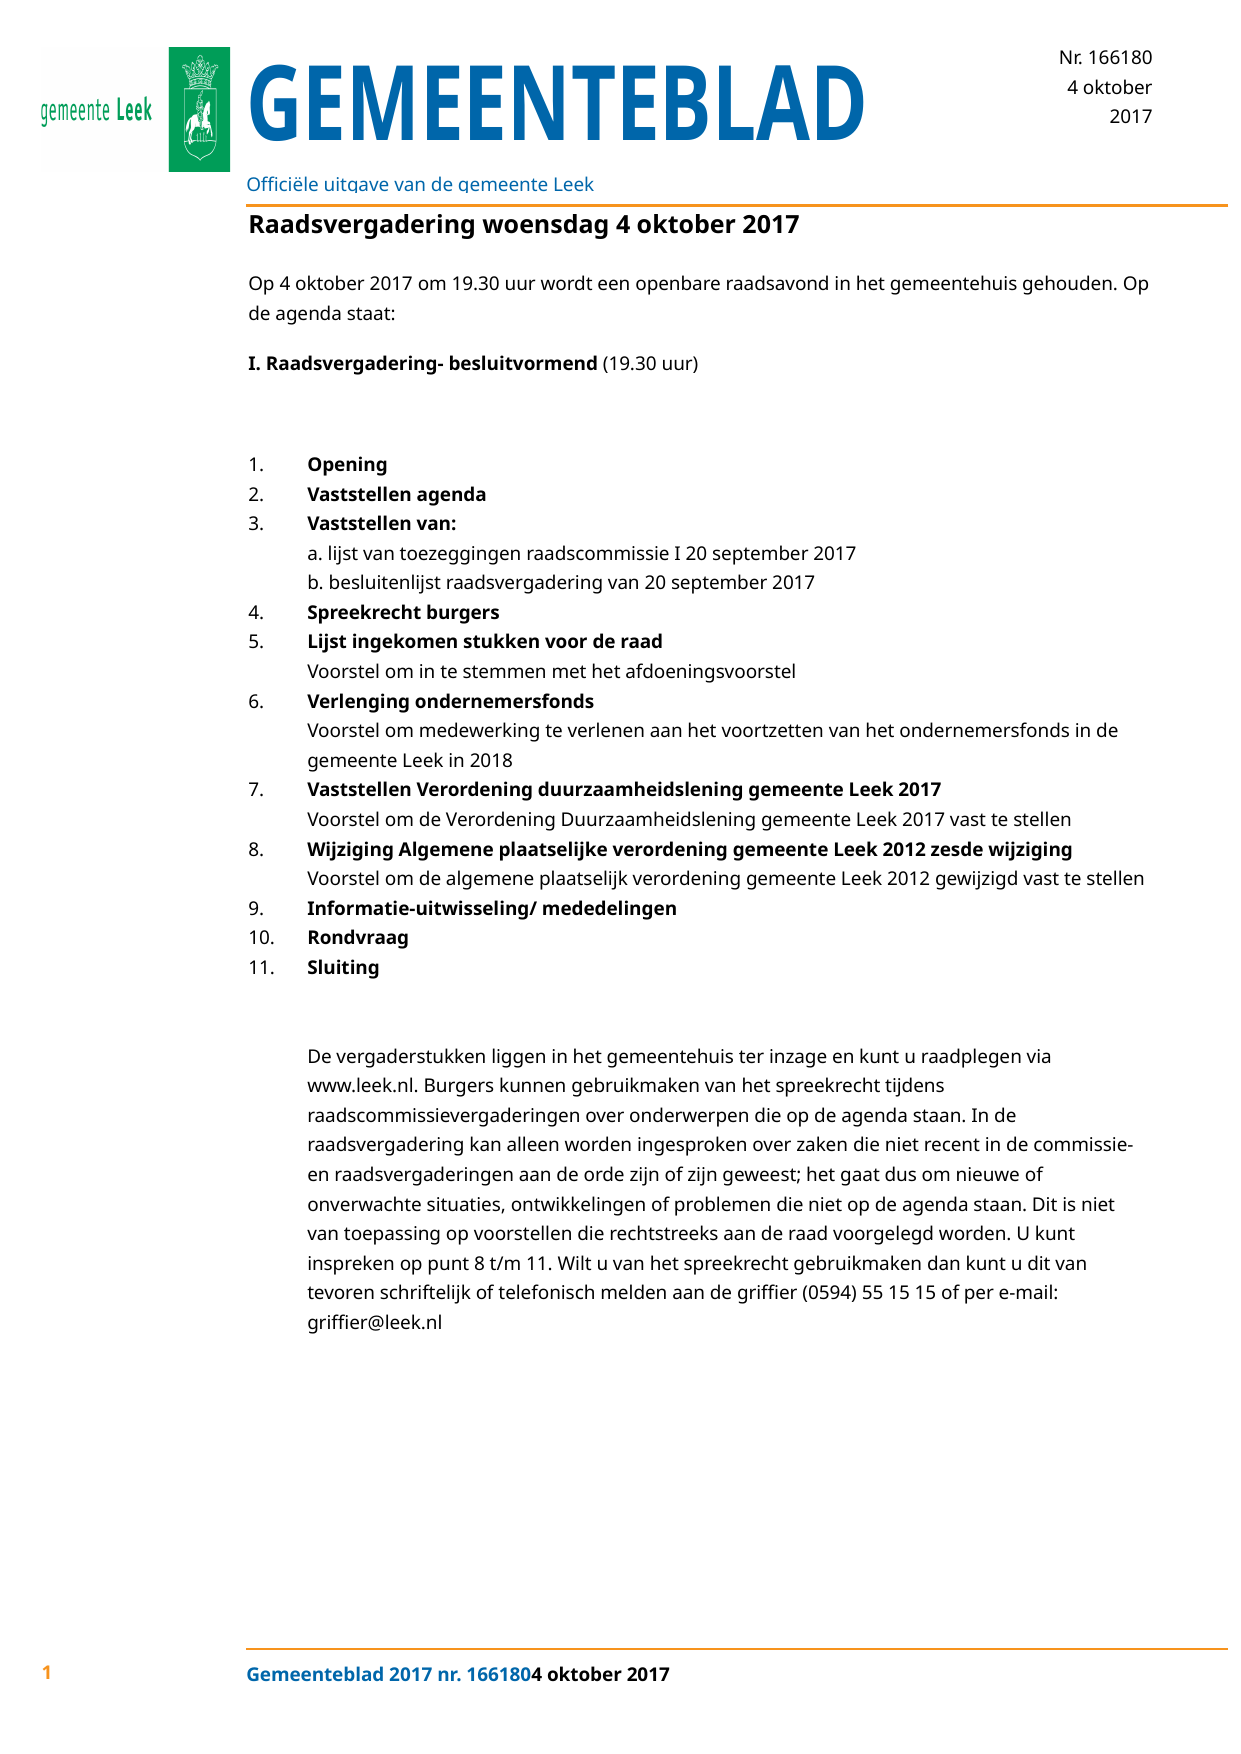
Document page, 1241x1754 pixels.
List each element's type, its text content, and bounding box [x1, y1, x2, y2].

list Voorstel om in te stemmen met het afdoeningsvoorstel [248, 658, 1152, 684]
list Voorstel om de algemene plaatselijk verordening gemeente Leek 2012 gewijzigd vast te stellen [248, 865, 1152, 891]
list Verlenging ondernemersfonds [248, 688, 1152, 713]
list Opening [248, 451, 1152, 477]
text Op 4 oktober 2017 om 19.30 uur wordt een openbare raadsavond in het gemeentehuis gehouden. Op de agenda staat: [248, 270, 1152, 326]
list b. besluitenlijst raadsvergadering van 20 september 2017 [248, 569, 1152, 595]
list Vaststellen agenda [248, 481, 1152, 506]
list Informatie-uitwisseling/ mededelingen [248, 895, 1152, 921]
list Lijst ingekomen stukken voor de raad [248, 629, 1152, 654]
list Voorstel om medewerking te verlenen aan het voortzetten van het ondernemersfonds in de gemeente Leek in 2018 [248, 717, 1152, 773]
text Raadsvergadering woensdag 4 oktober 2017 [248, 207, 1152, 241]
list Sluiting [248, 954, 1152, 980]
list Vaststellen Verordening duurzaamheidslening gemeente Leek 2017 [248, 777, 1152, 802]
list Voorstel om de Verordening Duurzaamheidslening gemeente Leek 2017 vast te stellen [248, 806, 1152, 832]
list Vaststellen van: [248, 510, 1152, 536]
picture [41, 47, 231, 172]
list De vergaderstukken liggen in het gemeentehuis ter inzage en kunt u raadplegen via www.leek.nl. Burgers kunnen gebruikmaken van het spreekrecht tijdens raadscommissievergaderingen over onderwerpen die op de agenda staan. In de raadsvergadering kan alleen worden ingesproken over zaken die niet recent in de commissie- en raadsvergaderingen aan de orde zijn of zijn geweest; het gaat dus om nieuwe of onverwachte situaties, ontwikkelingen of problemen die niet op de agenda staan. Dit is niet van toepassing op voorstellen die rechtstreeks aan de raad voorgelegd worden. U kunt inspreken op punt 8 t/m 11. Wilt u van het spreekrecht gebruikmaken dan kunt u dit van tevoren schriftelijk of telefonisch melden aan de griffier (0594) 55 15 15 of per e-mail: griffier@leek.nl [248, 1043, 1152, 1335]
list Wijziging Algemene plaatselijke verordening gemeente Leek 2012 zesde wijziging [248, 836, 1152, 861]
list Spreekrecht burgers [248, 599, 1152, 625]
list Rondvraag [248, 924, 1152, 950]
list a. lijst van toezeggingen raadscommissie I 20 september 2017 [248, 540, 1152, 566]
text I. Raadsvergadering- besluitvormend (19.30 uur) [248, 350, 1152, 376]
